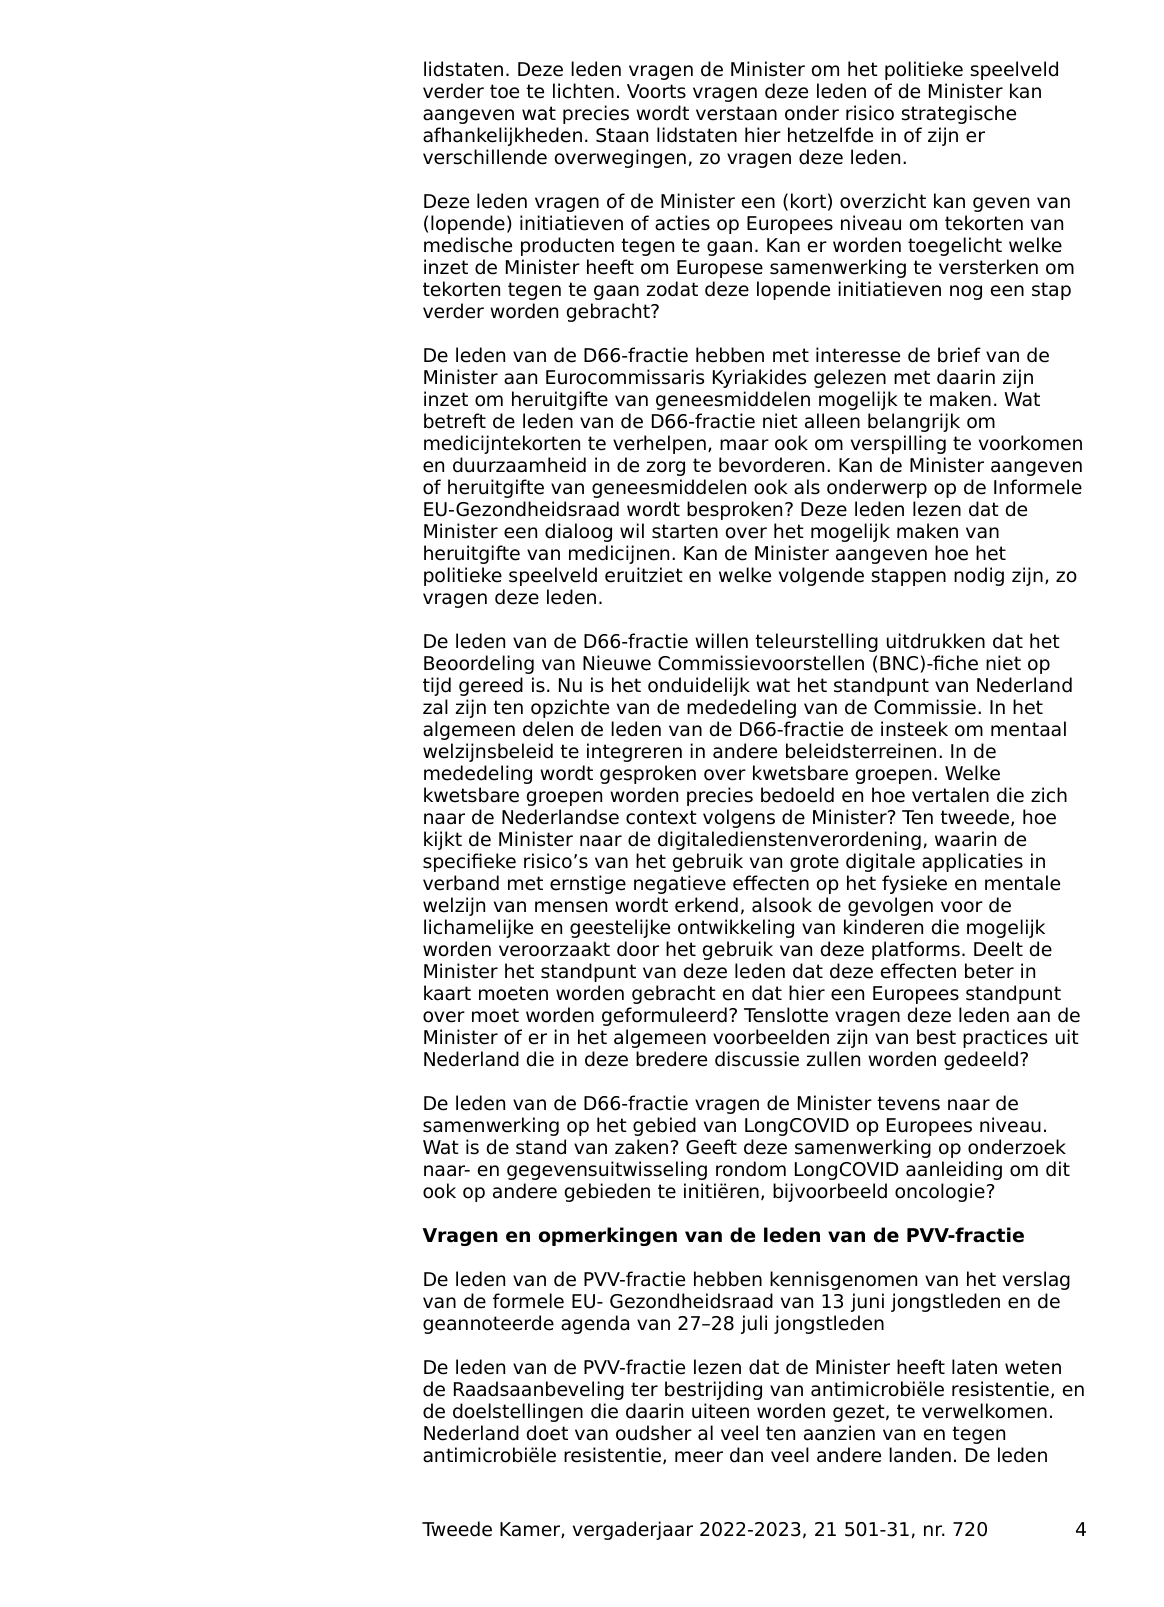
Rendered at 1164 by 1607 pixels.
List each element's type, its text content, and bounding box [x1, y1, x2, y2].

text Deze leden vragen of de Minister een (kort) overzicht kan geven van (lopende) initiatieven of acties op Europees niveau om tekorten van medische producten tegen te gaan. Kan er worden toegelicht welke inzet de Minister heeft om Europese samenwerking te versterken om tekorten tegen te gaan zodat deze lopende initiatieven nog een stap verder worden gebracht? [422, 191, 1087, 323]
text De leden van de D66-fractie hebben met interesse de brief van de Minister aan Eurocommissaris Kyriakides gelezen met daarin zijn inzet om heruitgifte van geneesmiddelen mogelijk te maken. Wat betreft de leden van de D66-fractie niet alleen belangrijk om medicijntekorten te verhelpen, maar ook om verspilling te voorkomen en duurzaamheid in de zorg te bevorderen. Kan de Minister aangeven of heruitgifte van geneesmiddelen ook als onderwerp op de Informele EU-Gezondheidsraad wordt besproken? Deze leden lezen dat de Minister een dialoog wil starten over het mogelijk maken van heruitgifte van medicijnen. Kan de Minister aangeven hoe het politieke speelveld eruitziet en welke volgende stappen nodig zijn, zo vragen deze leden. [422, 345, 1087, 609]
text De leden van de PVV-fractie lezen dat de Minister heeft laten weten de Raadsaanbeveling ter bestrijding van antimicrobiële resistentie, en de doelstellingen die daarin uiteen worden gezet, te verwelkomen. Nederland doet van oudsher al veel ten aanzien van en tegen antimicrobiële resistentie, meer dan veel andere landen. De leden [422, 1357, 1087, 1467]
text De leden van de D66-fractie willen teleurstelling uitdrukken dat het Beoordeling van Nieuwe Commissievoorstellen (BNC)-fiche niet op tijd gereed is. Nu is het onduidelijk wat het standpunt van Nederland zal zijn ten opzichte van de mededeling van de Commissie. In het algemeen delen de leden van de D66-fractie de insteek om mentaal welzijnsbeleid te integreren in andere beleidsterreinen. In de mededeling wordt gesproken over kwetsbare groepen. Welke kwetsbare groepen worden precies bedoeld en hoe vertalen die zich naar de Nederlandse context volgens de Minister? Ten tweede, hoe kijkt de Minister naar de digitaledienstenverordening, waarin de specifieke risico’s van het gebruik van grote digitale applicaties in verband met ernstige negatieve effecten op het fysieke en mentale welzijn van mensen wordt erkend, alsook de gevolgen voor de lichamelijke en geestelijke ontwikkeling van kinderen die mogelijk worden veroorzaakt door het gebruik van deze platforms. Deelt de Minister het standpunt van deze leden dat deze effecten beter in kaart moeten worden gebracht en dat hier een Europees standpunt over moet worden geformuleerd? Tenslotte vragen deze leden aan de Minister of er in het algemeen voorbeelden zijn van best practices uit Nederland die in deze bredere discussie zullen worden gedeeld? [422, 631, 1087, 1071]
text lidstaten. Deze leden vragen de Minister om het politieke speelveld verder toe te lichten. Voorts vragen deze leden of de Minister kan aangeven wat precies wordt verstaan onder risico strategische afhankelijkheden. Staan lidstaten hier hetzelfde in of zijn er verschillende overwegingen, zo vragen deze leden. [422, 59, 1087, 169]
subtitle Vragen en opmerkingen van de leden van de PVV-fractie [422, 1225, 1087, 1247]
text De leden van de D66-fractie vragen de Minister tevens naar de samenwerking op het gebied van LongCOVID op Europees niveau. Wat is de stand van zaken? Geeft deze samenwerking op onderzoek naar- en gegevensuitwisseling rondom LongCOVID aanleiding om dit ook op andere gebieden te initiëren, bijvoorbeeld oncologie? [422, 1093, 1087, 1203]
text De leden van de PVV-fractie hebben kennisgenomen van het verslag van de formele EU- Gezondheidsraad van 13 juni jongstleden en de geannoteerde agenda van 27–28 juli jongstleden [422, 1269, 1087, 1335]
